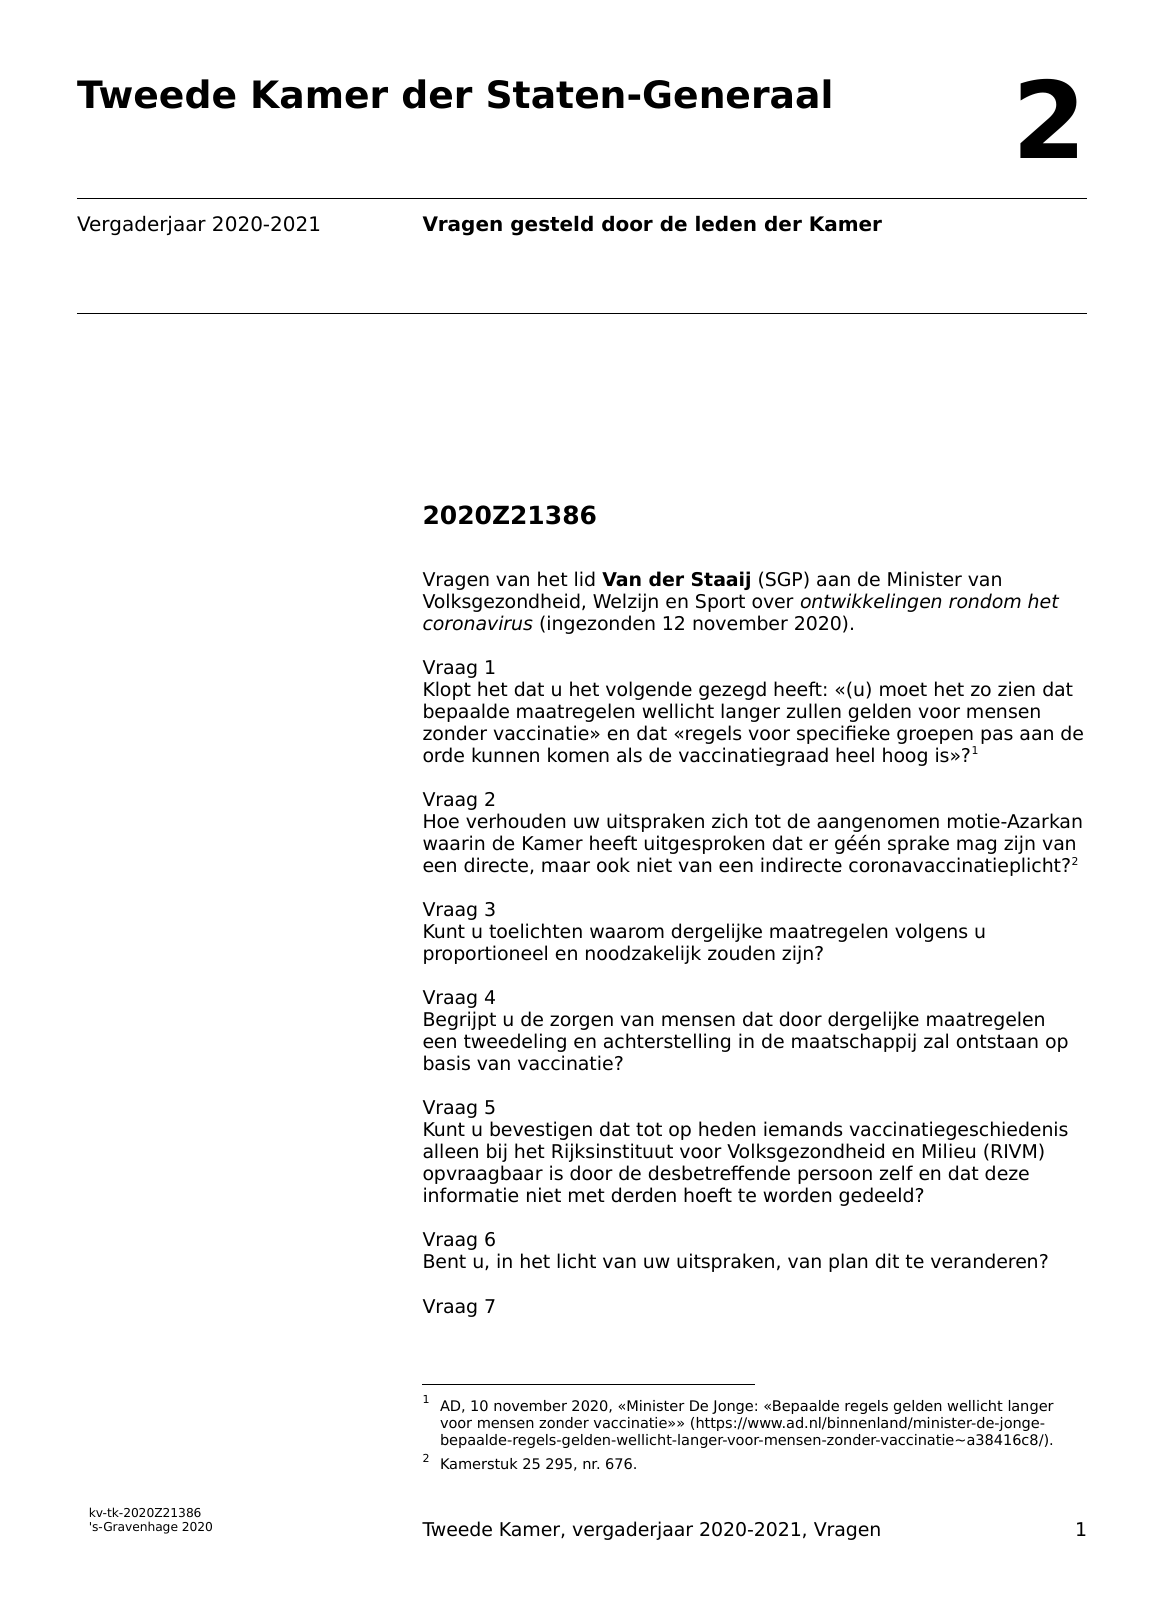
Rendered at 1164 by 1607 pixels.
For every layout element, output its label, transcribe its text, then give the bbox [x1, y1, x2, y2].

text 's-Gravenhage 2020 [88, 1520, 323, 1534]
text 2020Z21386 [422, 501, 1087, 531]
text Vraag 4 [422, 987, 1087, 1009]
table_cell Vragen gesteld door de leden der Kamer [422, 199, 1087, 313]
text Vraag 7 [422, 1296, 1087, 1317]
text Vraag 3 [422, 899, 1087, 921]
text Vraag 5 [422, 1097, 1087, 1119]
text Kamerstuk 25 295, nr. 676. [422, 1452, 1087, 1474]
text AD, 10 november 2020, «Minister De Jonge: «Bepaalde regels gelden wellicht langer voor mensen zonder vaccinatie»» (https://www.ad.nl/binnenland/minister-de-jonge-bepaalde-regels-gelden-wellicht-langer-voor-mensen-zonder-vaccinatie~a38416c8/). [422, 1393, 1087, 1449]
text Kunt u toelichten waarom dergelijke maatregelen volgens u proportioneel en noodzakelijk zouden zijn? [422, 921, 1087, 965]
text Hoe verhouden uw uitspraken zich tot de aangenomen motie-Azarkan waarin de Kamer heeft uitgesproken dat er géén sprake mag zijn van een directe, maar ook niet van een indirecte coronavaccinatieplicht? [422, 811, 1087, 877]
text Bent u, in het licht van uw uitspraken, van plan dit te veranderen? [422, 1251, 1087, 1273]
table_header 2 [886, 59, 1087, 198]
text Vraag 1 [422, 657, 1087, 679]
text Vragen van het lid Van der Staaij (SGP) aan de Minister van Volksgezondheid, Welzijn en Sport over ontwikkelingen rondom het coronavirus (ingezonden 12 november 2020). [422, 569, 1087, 635]
text Kunt u bevestigen dat tot op heden iemands vaccinatiegeschiedenis alleen bij het Rijksinstituut voor Volksgezondheid en Milieu (RIVM) opvraagbaar is door de desbetreffende persoon zelf en dat deze informatie niet met derden hoeft te worden gedeeld? [422, 1119, 1087, 1207]
text kv-tk-2020Z21386 [88, 1506, 323, 1520]
table_header Tweede Kamer der Staten-Generaal [77, 59, 886, 198]
text Begrijpt u de zorgen van mensen dat door dergelijke maatregelen een tweedeling en achterstelling in de maatschappij zal ontstaan op basis van vaccinatie? [422, 1009, 1087, 1075]
text Vraag 2 [422, 789, 1087, 811]
table_cell Vergaderjaar 2020-2021 [77, 199, 422, 313]
text Vraag 6 [422, 1229, 1087, 1251]
text Klopt het dat u het volgende gezegd heeft: «(u) moet het zo zien dat bepaalde maatregelen wellicht langer zullen gelden voor mensen zonder vaccinatie» en dat «regels voor specifieke groepen pas aan de orde kunnen komen als de vaccinatiegraad heel hoog is»? [422, 679, 1087, 767]
